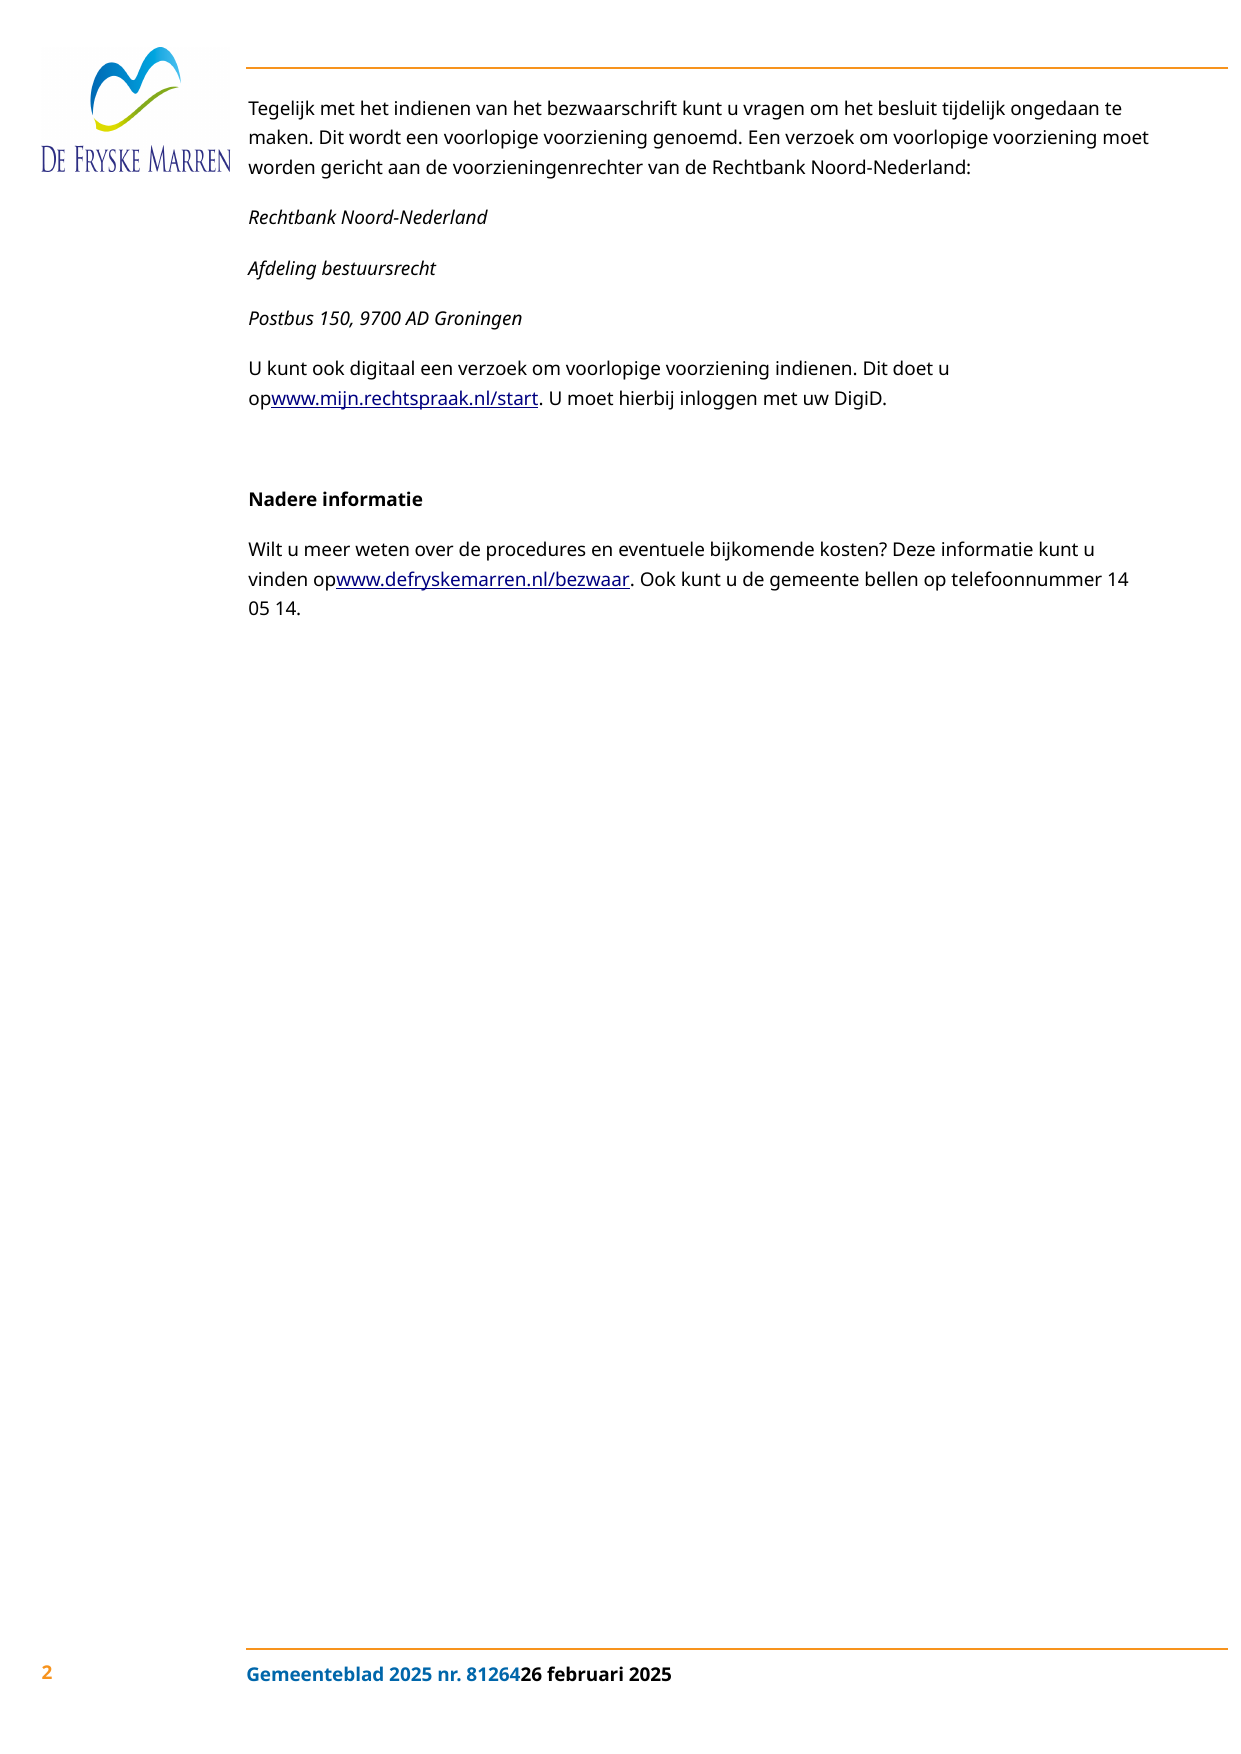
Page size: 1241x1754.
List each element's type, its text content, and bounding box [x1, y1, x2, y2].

text Wilt u meer weten over de procedures en eventuele bijkomende kosten? Deze informatie kunt u vinden opwww.defryskemarren.nl/bezwaar. Ook kunt u de gemeente bellen op telefoonnummer 14 05 14. [248, 536, 1152, 621]
text Nadere informatie [248, 486, 1152, 512]
text Afdeling bestuursrecht [248, 255, 1152, 281]
text Tegelijk met het indienen van het bezwaarschrift kunt u vragen om het besluit tijdelijk ongedaan te maken. Dit wordt een voorlopige voorziening genoemd. Een verzoek om voorlopige voorziening moet worden gericht aan de voorzieningenrechter van de Rechtbank Noord-Nederland: [248, 95, 1152, 180]
picture [41, 47, 231, 172]
text U kunt ook digitaal een verzoek om voorlopige voorziening indienen. Dit doet u opwww.mijn.rechtspraak.nl/start. U moet hierbij inloggen met uw DigiD. [248, 356, 1152, 411]
text Rechtbank Noord-Nederland [248, 204, 1152, 230]
text Postbus 150, 9700 AD Groningen [248, 305, 1152, 331]
